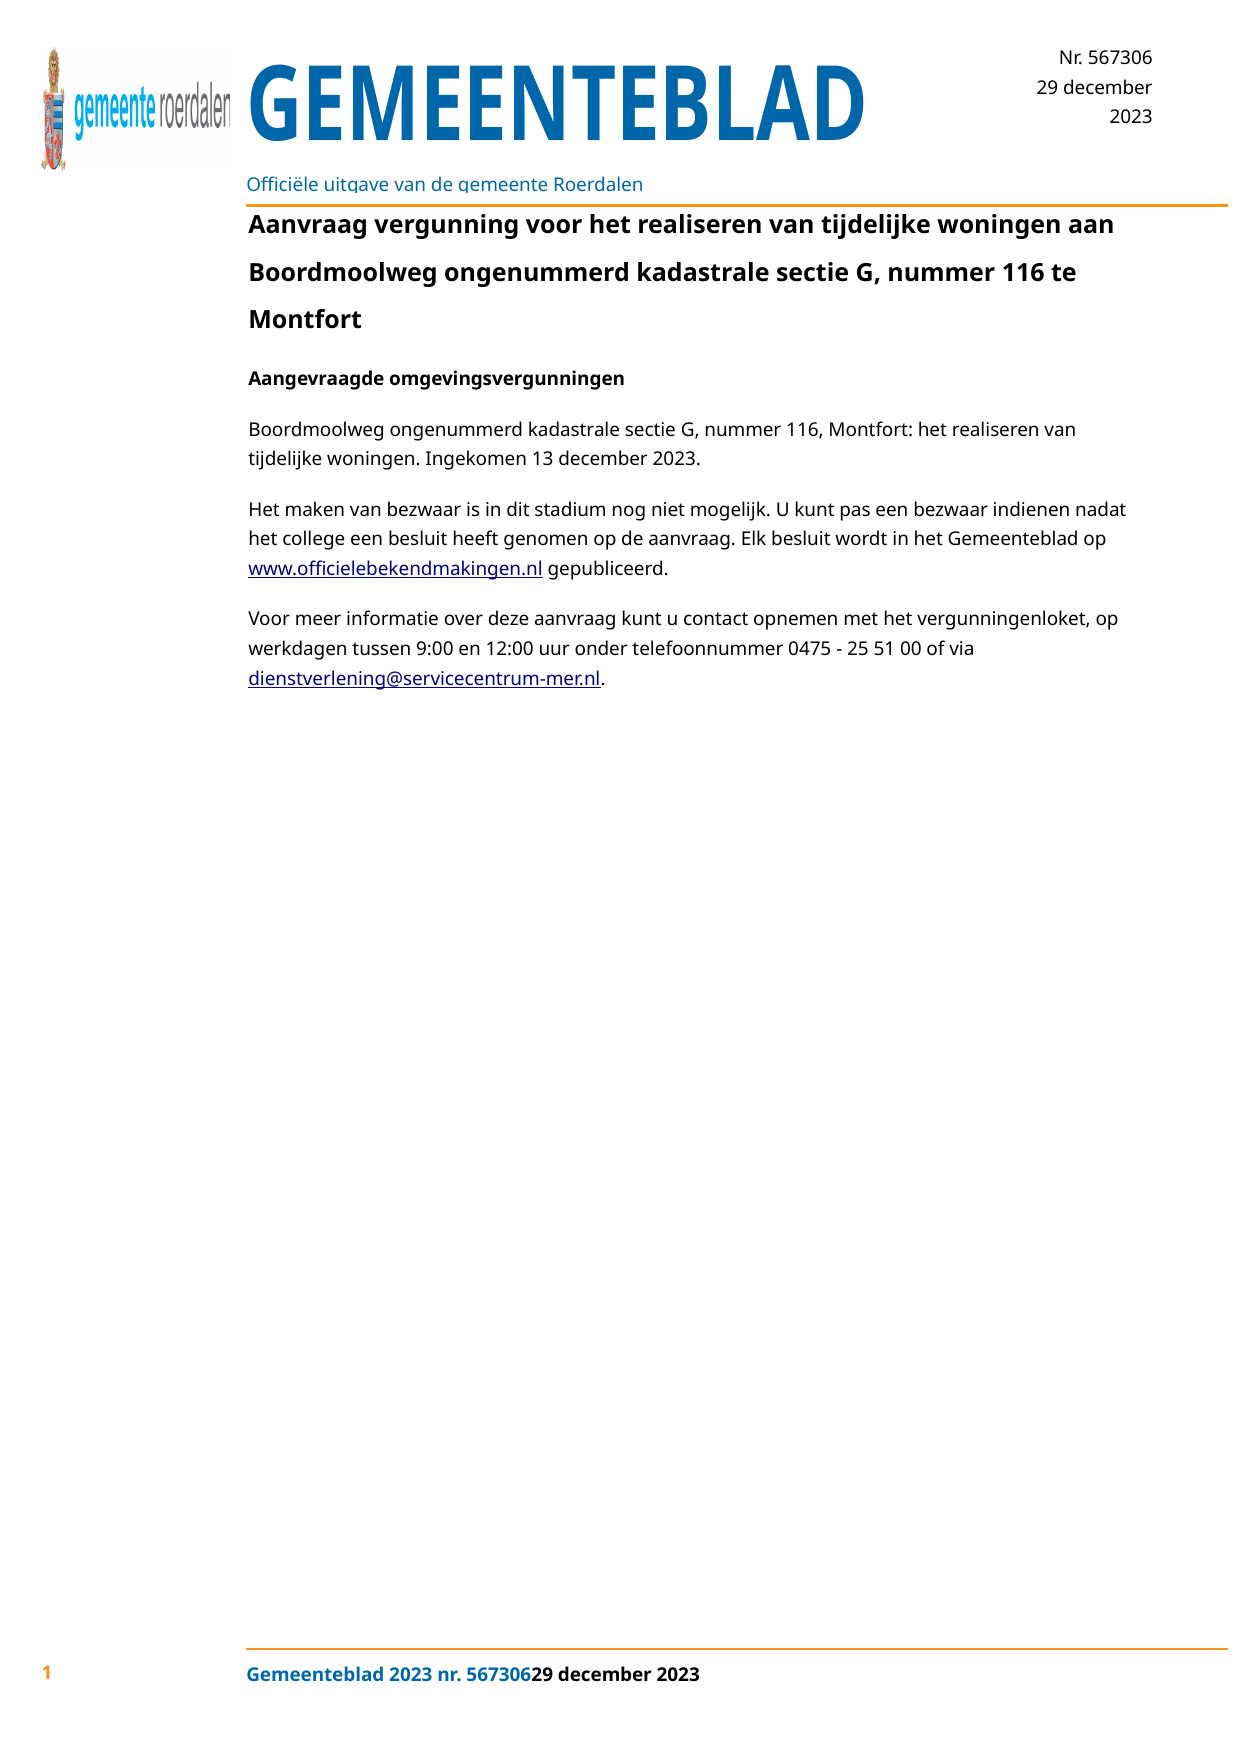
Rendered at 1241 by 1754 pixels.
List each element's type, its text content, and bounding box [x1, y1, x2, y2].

text Voor meer informatie over deze aanvraag kunt u contact opnemen met het vergunningenloket, op werkdagen tussen 9:00 en 12:00 uur onder telefoonnummer 0475 - 25 51 00 of via dienstverlening@servicecentrum-mer.nl. [248, 606, 1152, 690]
text Boordmoolweg ongenummerd kadastrale sectie G, nummer 116, Montfort: het realiseren van tijdelijke woningen. Ingekomen 13 december 2023. [248, 416, 1152, 471]
text Aanvraag vergunning voor het realiseren van tijdelijke woningen aan Boordmoolweg ongenummerd kadastrale sectie G, nummer 116 te Montfort [248, 207, 1152, 336]
text Aangevraagde omgevingsvergunningen [248, 366, 1152, 391]
picture [41, 47, 231, 172]
text Het maken van bezwaar is in dit stadium nog niet mogelijk. U kunt pas een bezwaar indienen nadat het college een besluit heeft genomen op de aanvraag. Elk besluit wordt in het Gemeenteblad op www.officielebekendmakingen.nl gepubliceerd. [248, 496, 1152, 581]
